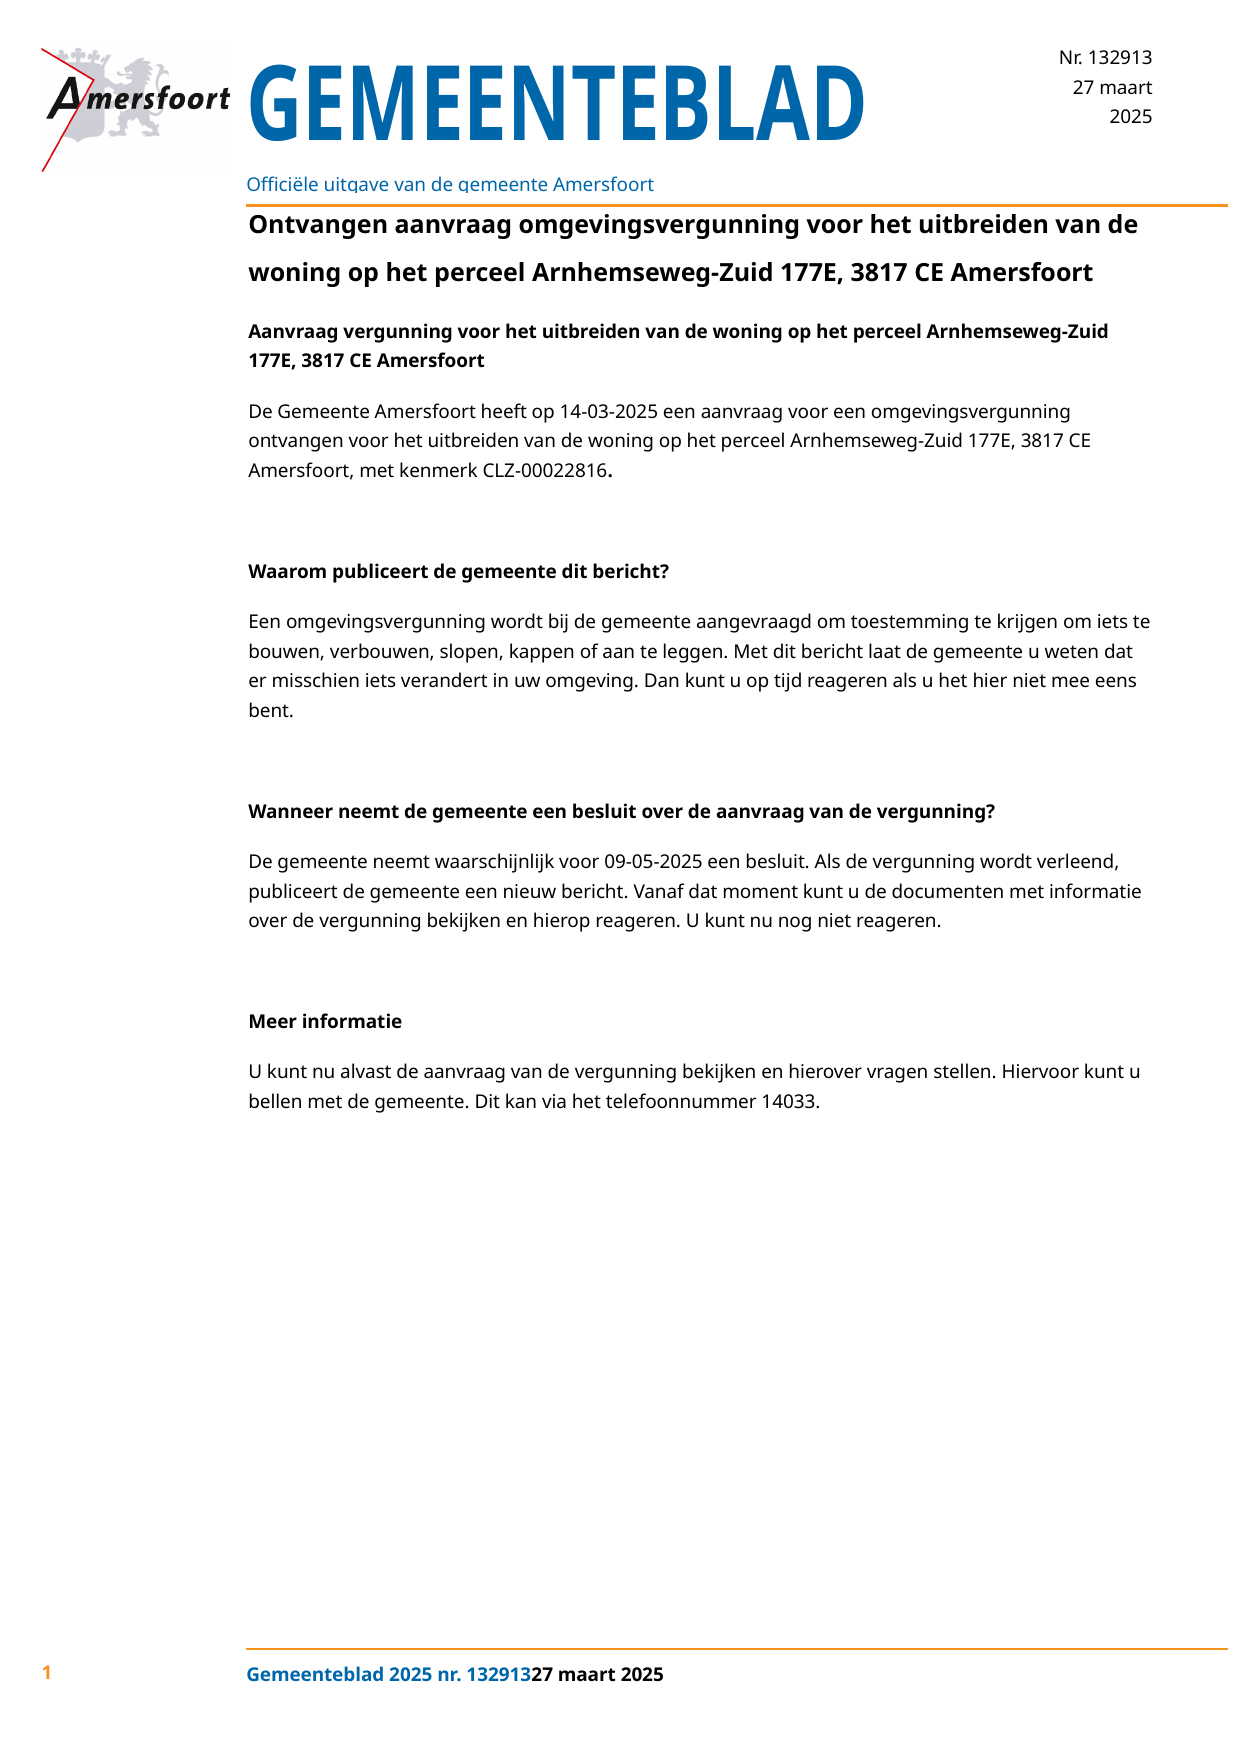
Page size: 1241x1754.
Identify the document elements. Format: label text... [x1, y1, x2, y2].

text Meer informatie [248, 1008, 1152, 1034]
text U kunt nu alvast de aanvraag van de vergunning bekijken en hierover vragen stellen. Hiervoor kunt u bellen met de gemeente. Dit kan via het telefoonnummer 14033. [248, 1059, 1152, 1114]
text Ontvangen aanvraag omgevingsvergunning voor het uitbreiden van de woning op het perceel Arnhemseweg-Zuid 177E, 3817 CE Amersfoort [248, 207, 1152, 288]
text Waarom publiceert de gemeente dit bericht? [248, 558, 1152, 584]
picture [41, 47, 231, 172]
text Een omgevingsvergunning wordt bij de gemeente aangevraagd om toestemming te krijgen om iets te bouwen, verbouwen, slopen, kappen of aan te leggen. Met dit bericht laat de gemeente u weten dat er misschien iets verandert in uw omgeving. Dan kunt u op tijd reageren als u het hier niet mee eens bent. [248, 608, 1152, 723]
text De gemeente neemt waarschijnlijk voor 09-05-2025 een besluit. Als de vergunning wordt verleend, publiceert de gemeente een nieuw bericht. Vanaf dat moment kunt u de documenten met informatie over de vergunning bekijken en hierop reageren. U kunt nu nog niet reageren. [248, 848, 1152, 933]
text Wanneer neemt de gemeente een besluit over de aanvraag van de vergunning? [248, 798, 1152, 824]
text De Gemeente Amersfoort heeft op 14-03-2025 een aanvraag voor een omgevingsvergunning ontvangen voor het uitbreiden van de woning op het perceel Arnhemseweg-Zuid 177E, 3817 CE Amersfoort, met kenmerk CLZ-00022816. [248, 398, 1152, 483]
text Aanvraag vergunning voor het uitbreiden van de woning op het perceel Arnhemseweg-Zuid 177E, 3817 CE Amersfoort [248, 318, 1152, 373]
